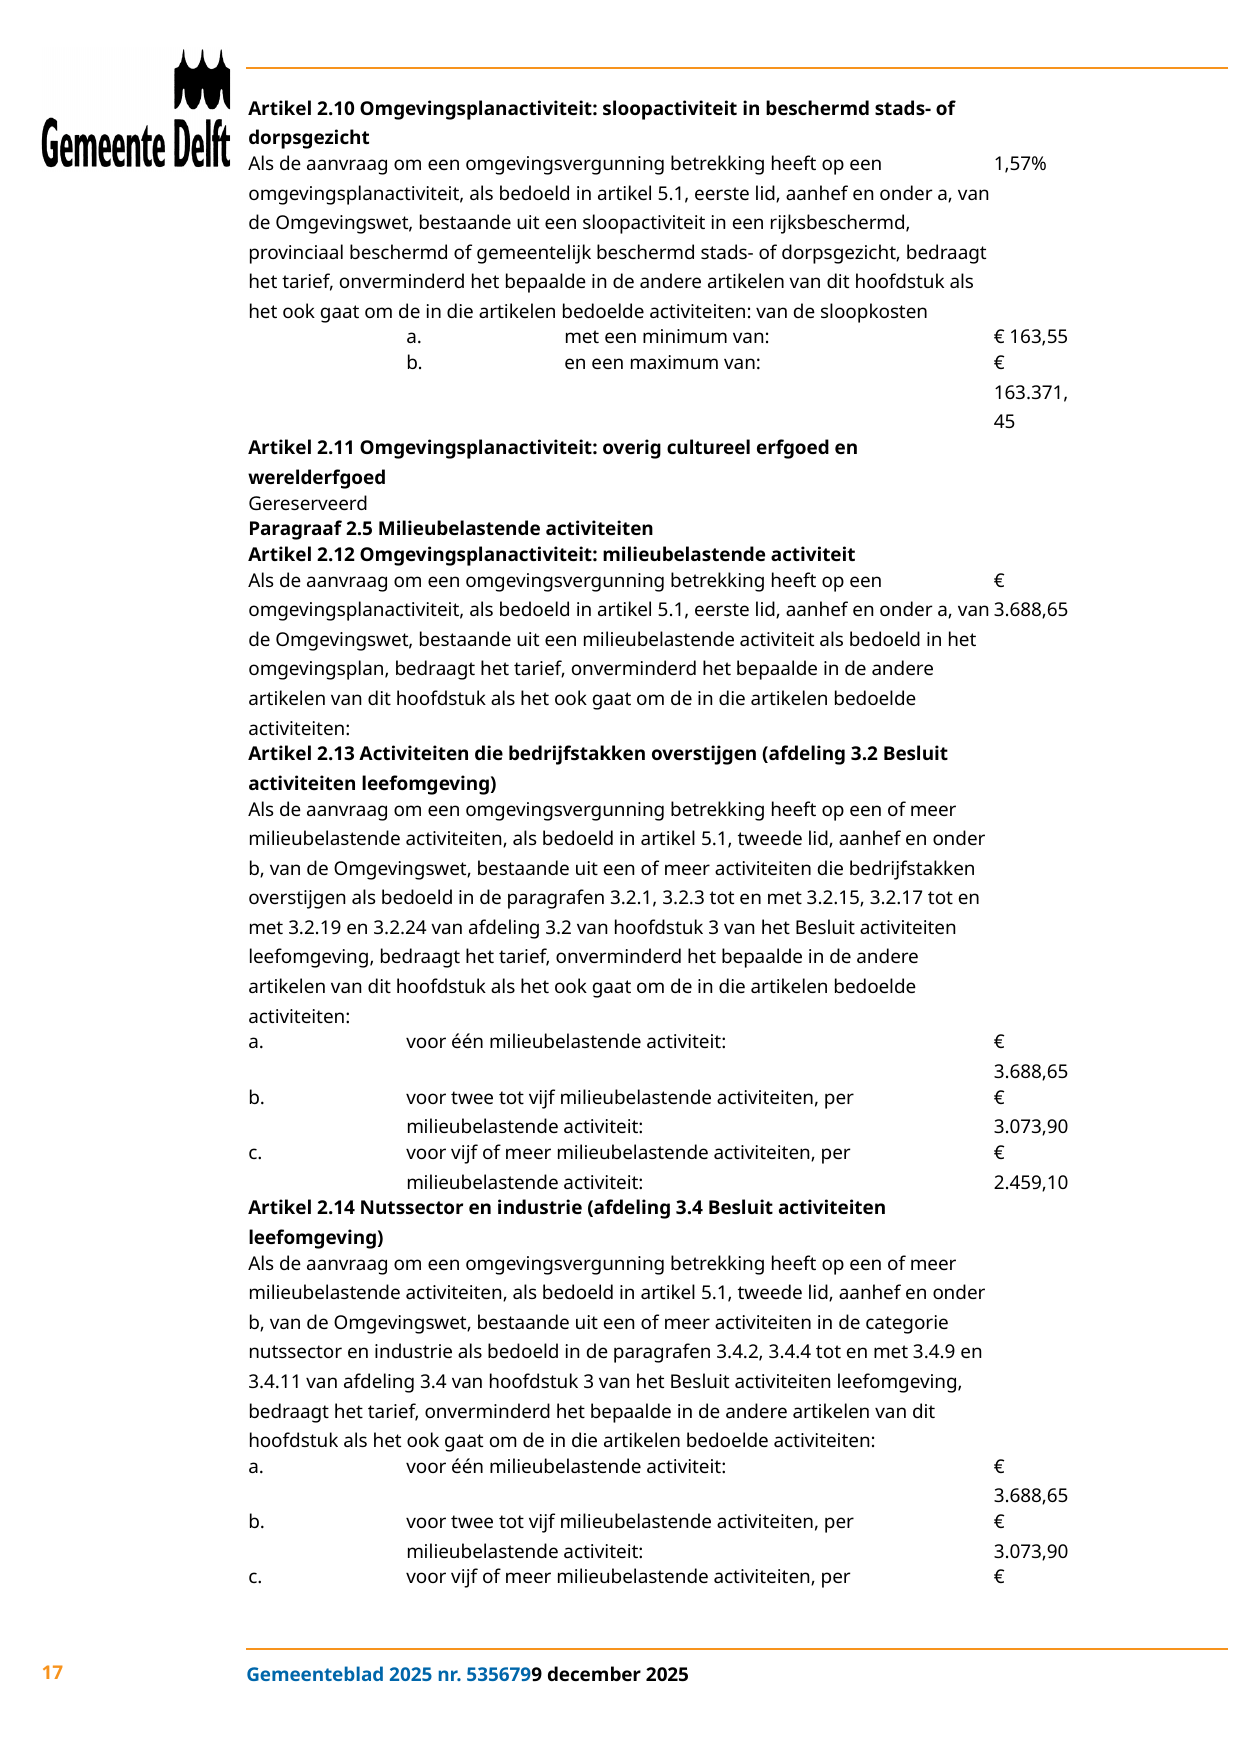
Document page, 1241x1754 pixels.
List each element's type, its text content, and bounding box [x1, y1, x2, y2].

table_cell € 3.688,65 [994, 1029, 1073, 1084]
table_cell Artikel 2.13 Activiteiten die bedrijfstakken overstijgen (afdeling 3.2 Besluit activiteiten leefomgeving) [248, 741, 993, 796]
table_cell en een maximum van: [564, 350, 993, 434]
table_cell Als de aanvraag om een omgevingsvergunning betrekking heeft op een of meer milieubelastende activiteiten, als bedoeld in artikel 5.1, tweede lid, aanhef en onder b, van de Omgevingswet, bestaande uit een of meer activiteiten die bedrijfstakken overstijgen als bedoeld in de paragrafen 3.2.1, 3.2.3 tot en met 3.2.15, 3.2.17 tot en met 3.2.19 en 3.2.24 van afdeling 3.2 van hoofdstuk 3 van het Besluit activiteiten leefomgeving, bedraagt het tarief, onverminderd het bepaalde in de andere artikelen van dit hoofdstuk als het ook gaat om de in die artikelen bedoelde activiteiten: [248, 796, 993, 1029]
table_cell voor vijf of meer milieubelastende activiteiten, per [406, 1564, 993, 1589]
table_cell € 2.459,10 [994, 1139, 1073, 1194]
table_cell Als de aanvraag om een omgevingsvergunning betrekking heeft op een omgevingsplanactiviteit, als bedoeld in artikel 5.1, eerste lid, aanhef en onder a, van de Omgevingswet, bestaande uit een sloopactiviteit in een rijksbeschermd, provinciaal beschermd of gemeentelijk beschermd stads- of dorpsgezicht, bedraagt het tarief, onverminderd het bepaalde in de andere artikelen van dit hoofdstuk als het ook gaat om de in die artikelen bedoelde activiteiten: van de sloopkosten [248, 150, 993, 324]
table_cell [994, 741, 1073, 796]
table_cell Artikel 2.12 Omgevingsplanactiviteit: milieubelastende activiteit [248, 541, 993, 567]
table_cell Als de aanvraag om een omgevingsvergunning betrekking heeft op een omgevingsplanactiviteit, als bedoeld in artikel 5.1, eerste lid, aanhef en onder a, van de Omgevingswet, bestaande uit een milieubelastende activiteit als bedoeld in het omgevingsplan, bedraagt het tarief, onverminderd het bepaalde in de andere artikelen van dit hoofdstuk als het ook gaat om de in die artikelen bedoelde activiteiten: [248, 567, 993, 741]
table_cell [994, 541, 1073, 567]
table_cell a. [406, 324, 564, 349]
table_cell b. [248, 1509, 406, 1564]
table_cell [994, 796, 1073, 1029]
table_cell Paragraaf 2.5 Milieubelastende activiteiten [248, 515, 993, 541]
table_cell € 3.688,65 [994, 567, 1073, 741]
table_cell [994, 515, 1073, 541]
table_cell [994, 1195, 1073, 1250]
picture [41, 47, 231, 172]
table_cell € [994, 1564, 1073, 1589]
table_cell c. [248, 1564, 406, 1589]
table_cell b. [406, 350, 564, 434]
table_cell Gereserveerd [248, 490, 993, 515]
table_cell voor één milieubelastende activiteit: [406, 1029, 993, 1084]
table_cell [248, 350, 406, 434]
table_cell a. [248, 1029, 406, 1084]
table_cell € 163.371,45 [994, 350, 1073, 434]
table_cell [994, 1250, 1073, 1453]
table_cell € 3.073,90 [994, 1509, 1073, 1564]
table_cell [248, 324, 406, 349]
table_cell voor één milieubelastende activiteit: [406, 1453, 993, 1508]
table_cell b. [248, 1084, 406, 1139]
table_cell met een minimum van: [564, 324, 993, 349]
table_cell Artikel 2.14 Nutssector en industrie (afdeling 3.4 Besluit activiteiten leefomgeving) [248, 1195, 993, 1250]
table_cell Als de aanvraag om een omgevingsvergunning betrekking heeft op een of meer milieubelastende activiteiten, als bedoeld in artikel 5.1, tweede lid, aanhef en onder b, van de Omgevingswet, bestaande uit een of meer activiteiten in de categorie nutssector en industrie als bedoeld in de paragrafen 3.4.2, 3.4.4 tot en met 3.4.9 en 3.4.11 van afdeling 3.4 van hoofdstuk 3 van het Besluit activiteiten leefomgeving, bedraagt het tarief, onverminderd het bepaalde in de andere artikelen van dit hoofdstuk als het ook gaat om de in die artikelen bedoelde activiteiten: [248, 1250, 993, 1453]
table_cell a. [248, 1453, 406, 1508]
table_cell € 3.688,65 [994, 1453, 1073, 1508]
table_cell voor twee tot vijf milieubelastende activiteiten, per milieubelastende activiteit: [406, 1509, 993, 1564]
table_cell [994, 95, 1073, 150]
table_cell [994, 434, 1073, 490]
table_cell € 3.073,90 [994, 1084, 1073, 1139]
table_cell 1,57% [994, 150, 1073, 324]
table_cell c. [248, 1139, 406, 1194]
table_cell Artikel 2.10 Omgevingsplanactiviteit: sloopactiviteit in beschermd stads- of dorpsgezicht [248, 95, 993, 150]
table_cell voor vijf of meer milieubelastende activiteiten, per milieubelastende activiteit: [406, 1139, 993, 1194]
table_cell [994, 490, 1073, 515]
table_cell € 163,55 [994, 324, 1073, 349]
table_cell Artikel 2.11 Omgevingsplanactiviteit: overig cultureel erfgoed en werelderfgoed [248, 434, 993, 490]
table_cell voor twee tot vijf milieubelastende activiteiten, per milieubelastende activiteit: [406, 1084, 993, 1139]
